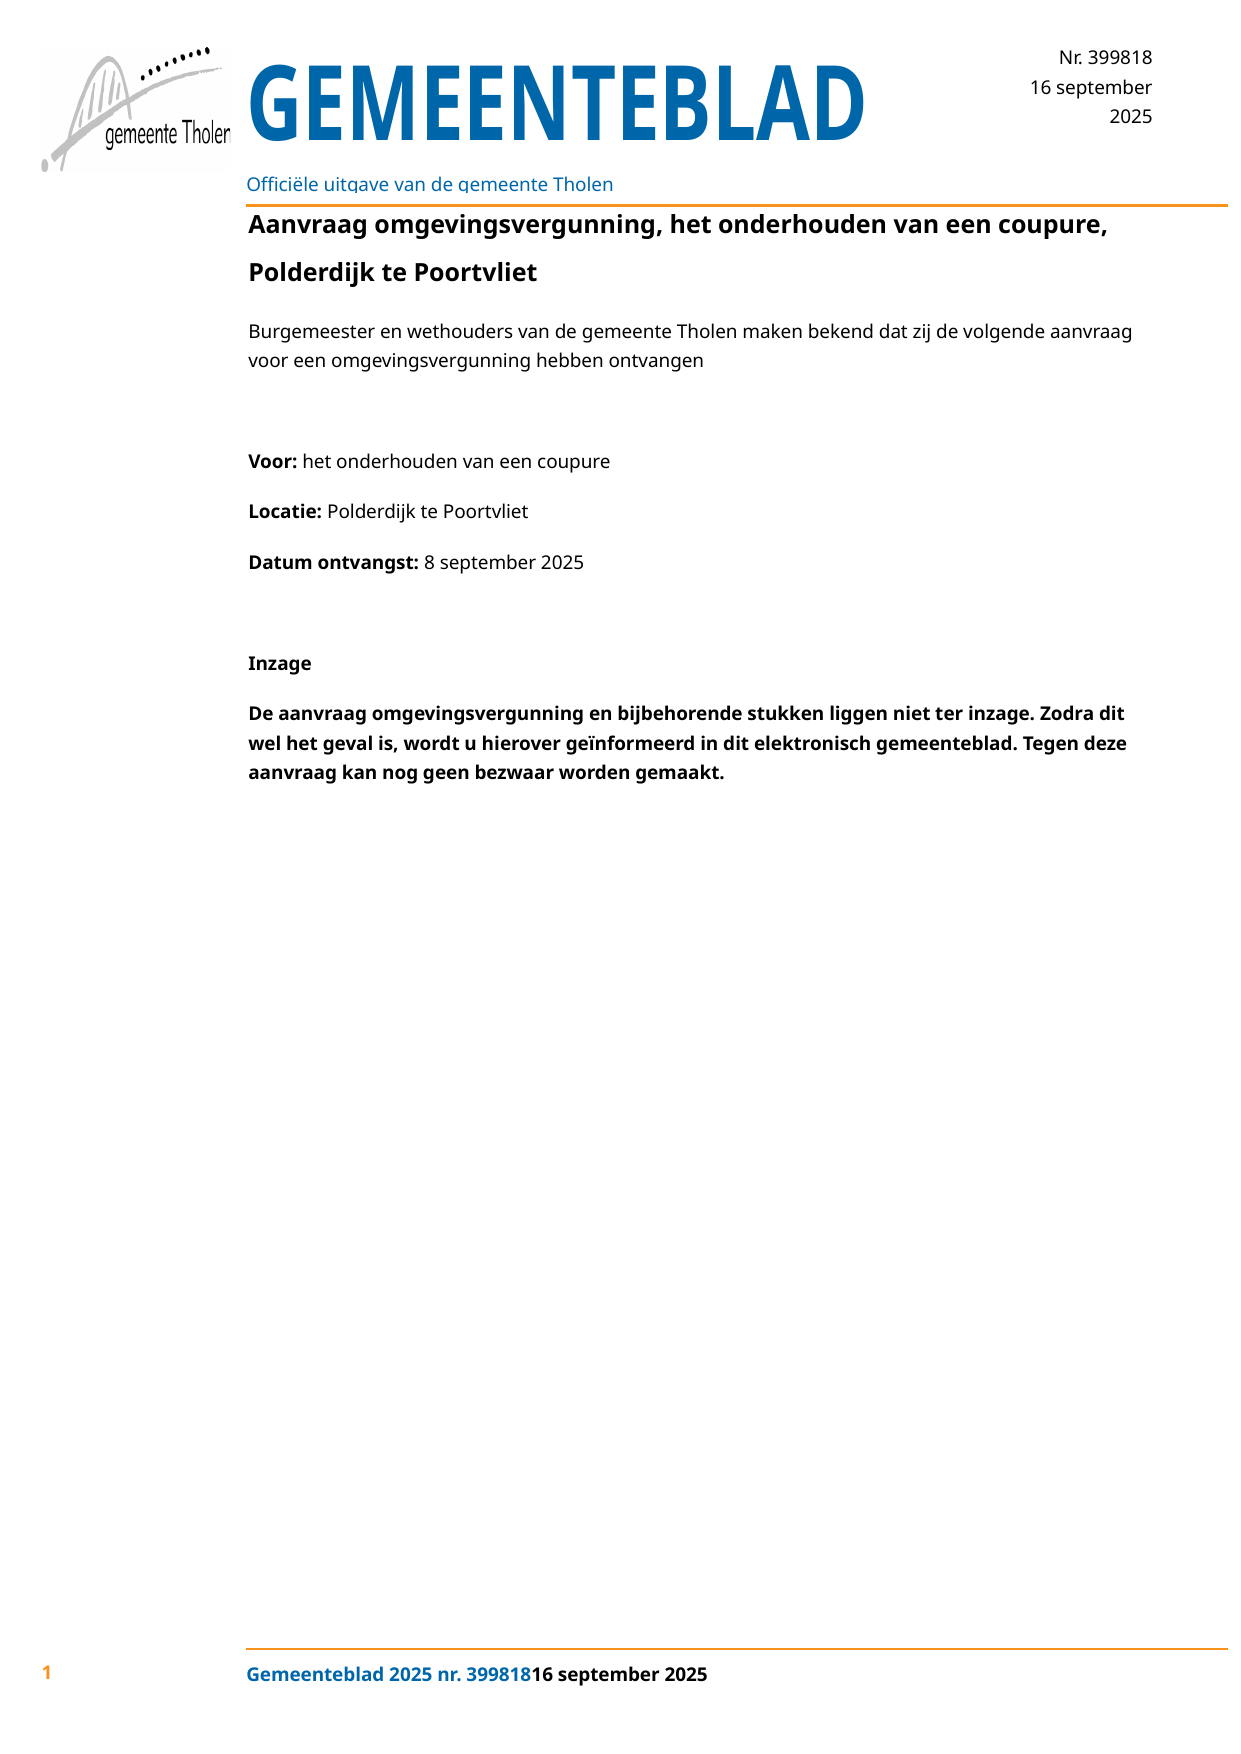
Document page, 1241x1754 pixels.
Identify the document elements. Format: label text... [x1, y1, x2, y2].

text De aanvraag omgevingsvergunning en bijbehorende stukken liggen niet ter inzage. Zodra dit wel het geval is, wordt u hierover geïnformeerd in dit elektronisch gemeenteblad. Tegen deze aanvraag kan nog geen bezwaar worden gemaakt. [248, 700, 1152, 785]
text Burgemeester en wethouders van de gemeente Tholen maken bekend dat zij de volgende aanvraag voor een omgevingsvergunning hebben ontvangen [248, 318, 1152, 373]
text Inzage [248, 650, 1152, 676]
text Aanvraag omgevingsvergunning, het onderhouden van een coupure, Polderdijk te Poortvliet [248, 207, 1152, 288]
picture [41, 47, 231, 172]
text Voor: het onderhouden van een coupure [248, 448, 1152, 474]
text Locatie: Polderdijk te Poortvliet [248, 499, 1152, 524]
text Datum ontvangst: 8 september 2025 [248, 549, 1152, 575]
